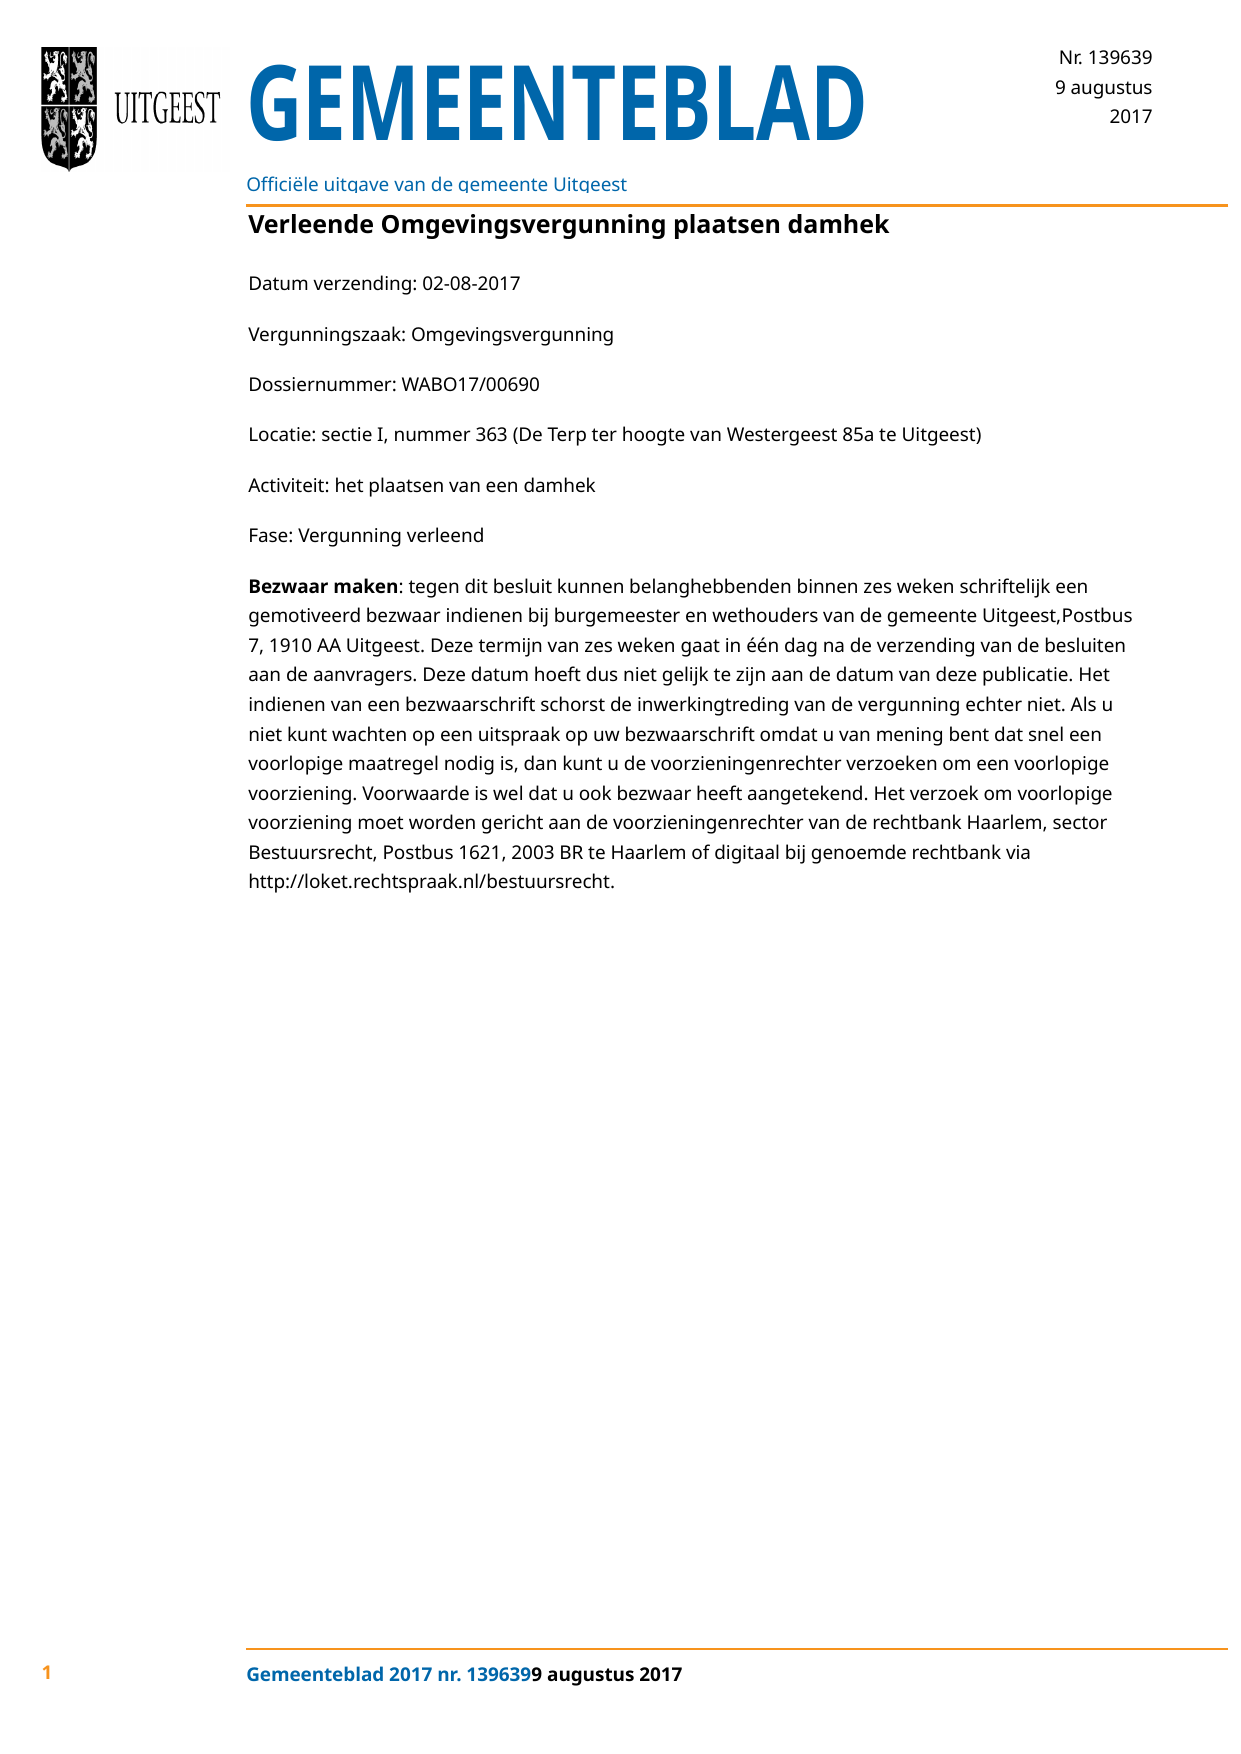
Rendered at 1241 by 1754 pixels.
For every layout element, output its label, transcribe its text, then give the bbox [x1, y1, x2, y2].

text Dossiernummer: WABO17/00690 [248, 371, 1152, 397]
text Verleende Omgevingsvergunning plaatsen damhek [248, 207, 1152, 241]
text Fase: Vergunning verleend [248, 522, 1152, 548]
text Activiteit: het plaatsen van een damhek [248, 472, 1152, 498]
text Bezwaar maken: tegen dit besluit kunnen belanghebbenden binnen zes weken schriftelijk een gemotiveerd bezwaar indienen bij burgemeester en wethouders van de gemeente Uitgeest,Postbus 7, 1910 AA Uitgeest. Deze termijn van zes weken gaat in één dag na de verzending van de besluiten aan de aanvragers. Deze datum hoeft dus niet gelijk te zijn aan de datum van deze publicatie. Het indienen van een bezwaarschrift schorst de inwerkingtreding van de vergunning echter niet. Als u niet kunt wachten op een uitspraak op uw bezwaarschrift omdat u van mening bent dat snel een voorlopige maatregel nodig is, dan kunt u de voorzieningenrechter verzoeken om een voorlopige voorziening. Voorwaarde is wel dat u ook bezwaar heeft aangetekend. Het verzoek om voorlopige voorziening moet worden gericht aan de voorzieningenrechter van de rechtbank Haarlem, sector Bestuursrecht, Postbus 1621, 2003 BR te Haarlem of digitaal bij genoemde rechtbank via http://loket.rechtspraak.nl/bestuursrecht. [248, 573, 1152, 894]
text Datum verzending: 02-08-2017 [248, 270, 1152, 296]
text Locatie: sectie I, nummer 363 (De Terp ter hoogte van Westergeest 85a te Uitgeest) [248, 422, 1152, 447]
text Vergunningszaak: Omgevingsvergunning [248, 321, 1152, 346]
picture [41, 47, 231, 172]
